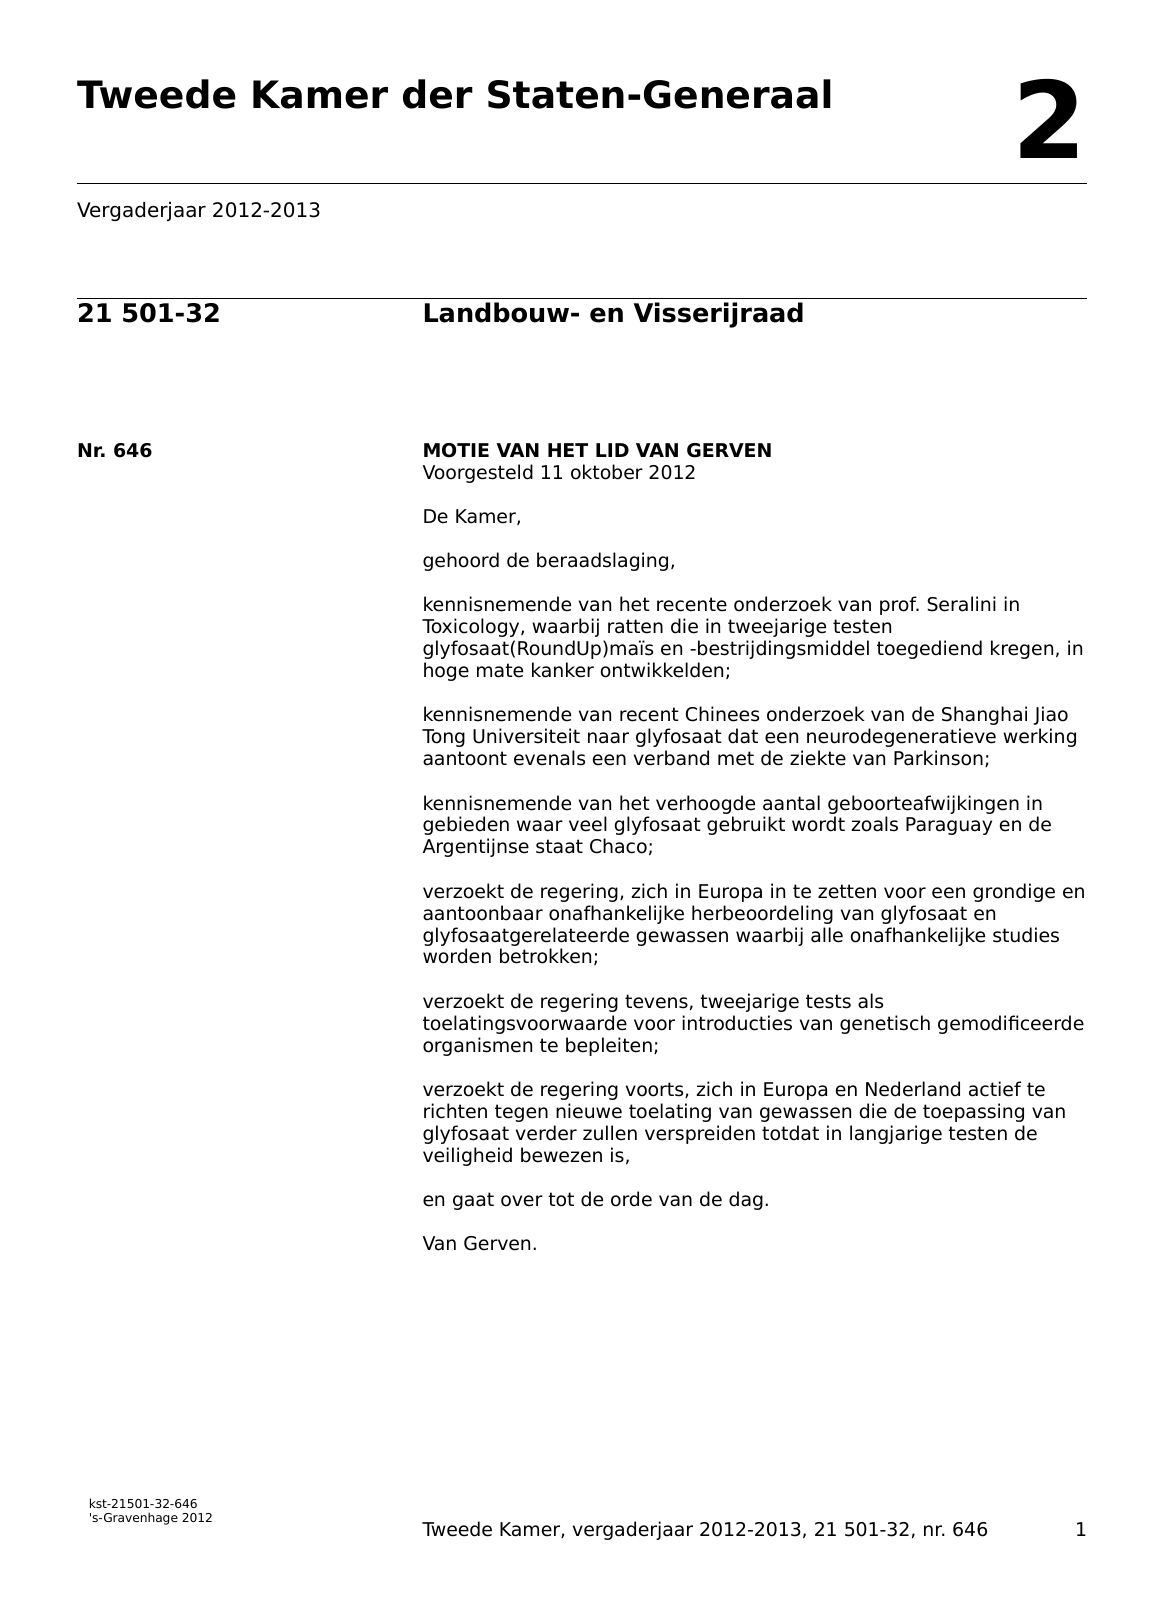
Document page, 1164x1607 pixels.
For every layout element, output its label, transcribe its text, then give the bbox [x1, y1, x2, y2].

text Van Gerven. [422, 1233, 1087, 1255]
table_header 2 [886, 59, 1087, 183]
text verzoekt de regering voorts, zich in Europa en Nederland actief te richten tegen nieuwe toelating van gewassen die de toepassing van glyfosaat verder zullen verspreiden totdat in langjarige testen de veiligheid bewezen is, [422, 1079, 1087, 1167]
text verzoekt de regering, zich in Europa in te zetten voor een grondige en aantoonbaar onafhankelijke herbeoordeling van glyfosaat en glyfosaatgerelateerde gewassen waarbij alle onafhankelijke studies worden betrokken; [422, 881, 1087, 968]
text verzoekt de regering tevens, tweejarige tests als toelatingsvoorwaarde voor introducties van genetisch gemodificeerde organismen te bepleiten; [422, 991, 1087, 1057]
table_header Tweede Kamer der Staten-Generaal [77, 59, 886, 183]
subtitle Nr. 646 MOTIE VAN HET LID VAN GERVEN [77, 440, 1087, 462]
text Voorgesteld 11 oktober 2012 [422, 462, 1087, 484]
text De Kamer, [422, 506, 1087, 528]
table_cell Vergaderjaar 2012-2013 [77, 184, 1087, 298]
text kennisnemende van recent Chinees onderzoek van de Shanghai Jiao Tong Universiteit naar glyfosaat dat een neurodegeneratieve werking aantoont evenals een verband met de ziekte van Parkinson; [422, 704, 1087, 770]
text kennisnemende van het recente onderzoek van prof. Seralini in Toxicology, waarbij ratten die in tweejarige testen glyfosaat(RoundUp)maïs en -bestrijdingsmiddel toegediend kregen, in hoge mate kanker ontwikkelden; [422, 594, 1087, 682]
text 's-Gravenhage 2012 [88, 1511, 323, 1525]
text gehoord de beraadslaging, [422, 550, 1087, 572]
subtitle 21 501-32 Landbouw- en Visserijraad [77, 299, 1087, 329]
text kst-21501-32-646 [88, 1497, 323, 1511]
text en gaat over tot de orde van de dag. [422, 1189, 1087, 1211]
text kennisnemende van het verhoogde aantal geboorteafwijkingen in gebieden waar veel glyfosaat gebruikt wordt zoals Paraguay en de Argentijnse staat Chaco; [422, 792, 1087, 858]
